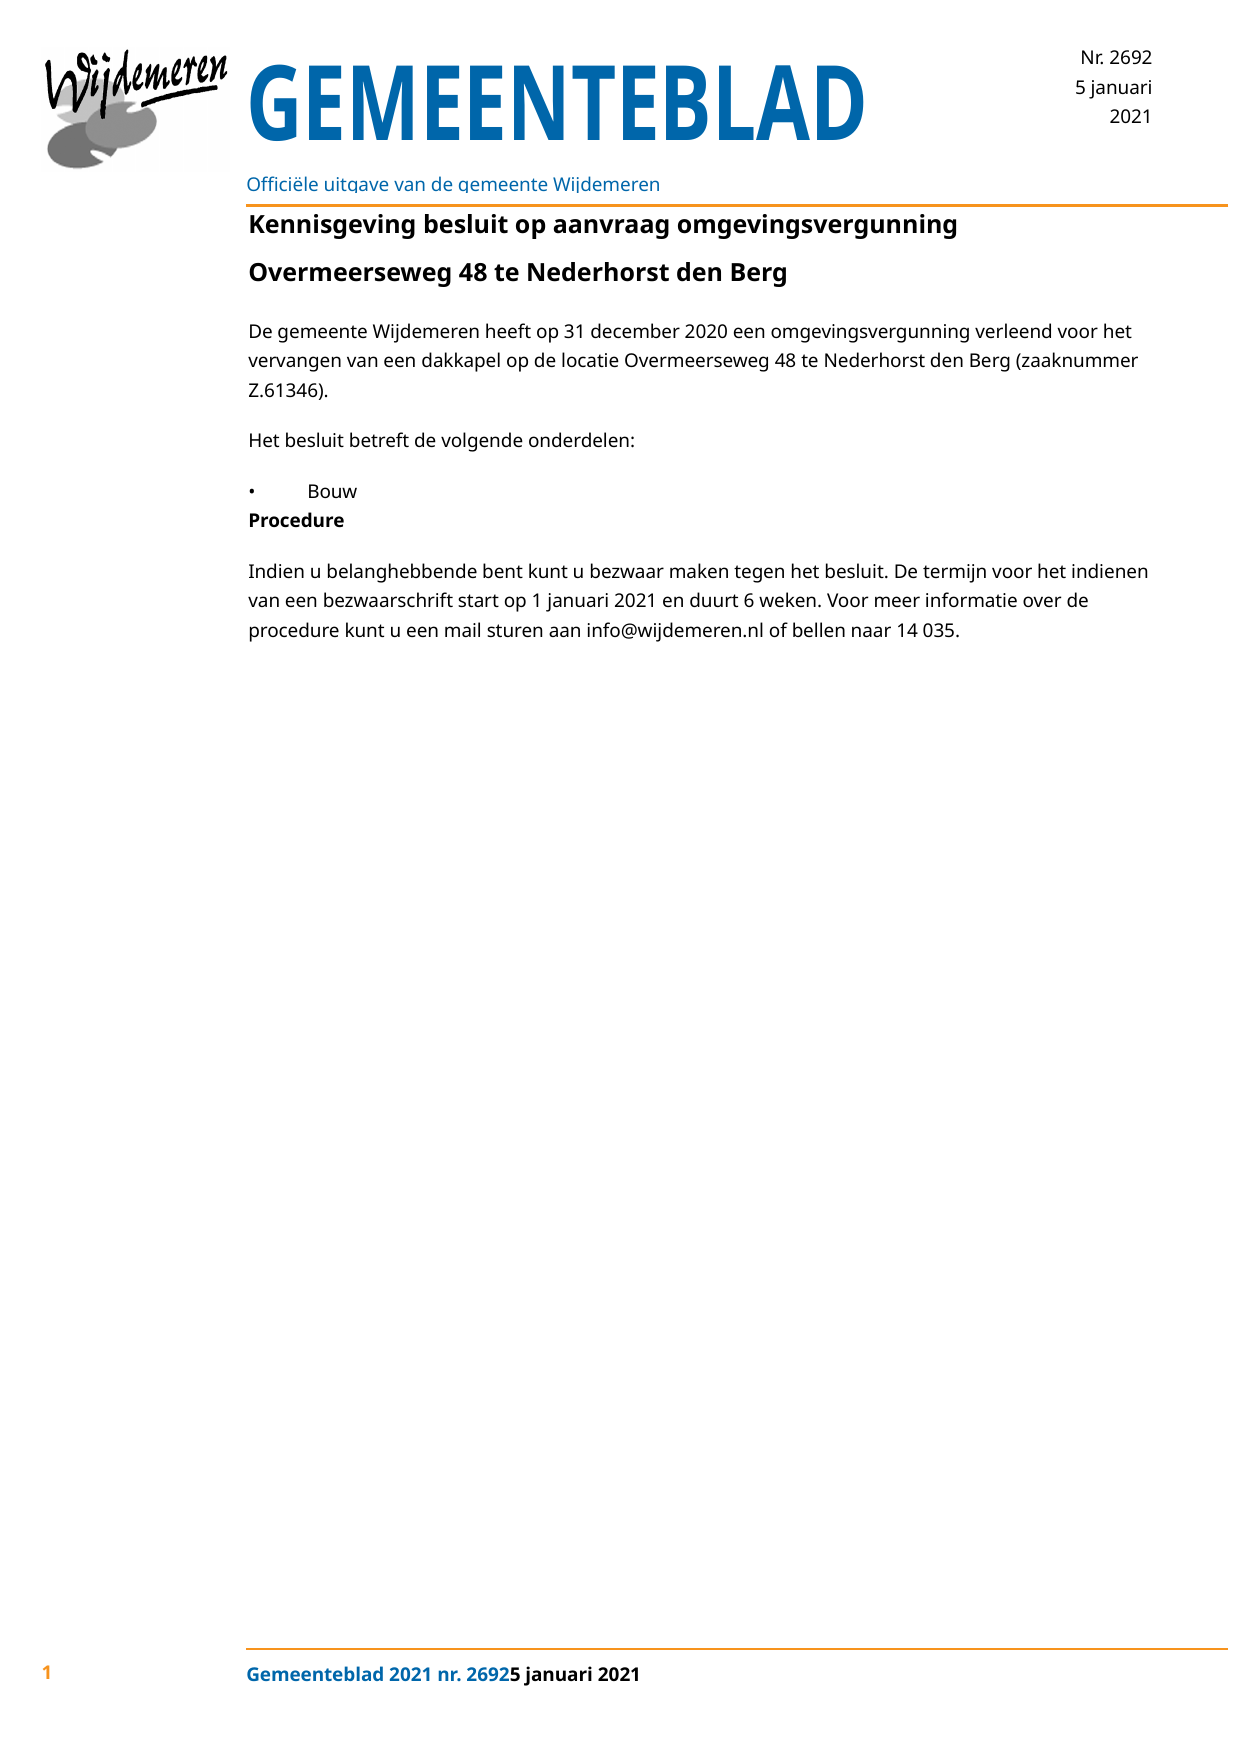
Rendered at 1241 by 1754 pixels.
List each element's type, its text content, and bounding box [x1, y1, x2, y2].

text Indien u belanghebbende bent kunt u bezwaar maken tegen het besluit. De termijn voor het indienen van een bezwaarschrift start op 1 januari 2021 en duurt 6 weken. Voor meer informatie over de procedure kunt u een mail sturen aan info@wijdemeren.nl of bellen naar 14 035. [248, 558, 1152, 643]
text De gemeente Wijdemeren heeft op 31 december 2020 een omgevingsvergunning verleend voor het vervangen van een dakkapel op de locatie Overmeerseweg 48 te Nederhorst den Berg (zaaknummer Z.61346). [248, 318, 1152, 403]
list Bouw [248, 478, 1152, 504]
picture [41, 47, 231, 172]
text Het besluit betreft de volgende onderdelen: [248, 427, 1152, 453]
text Kennisgeving besluit op aanvraag omgevingsvergunning Overmeerseweg 48 te Nederhorst den Berg [248, 207, 1152, 288]
text Procedure [248, 507, 1152, 533]
